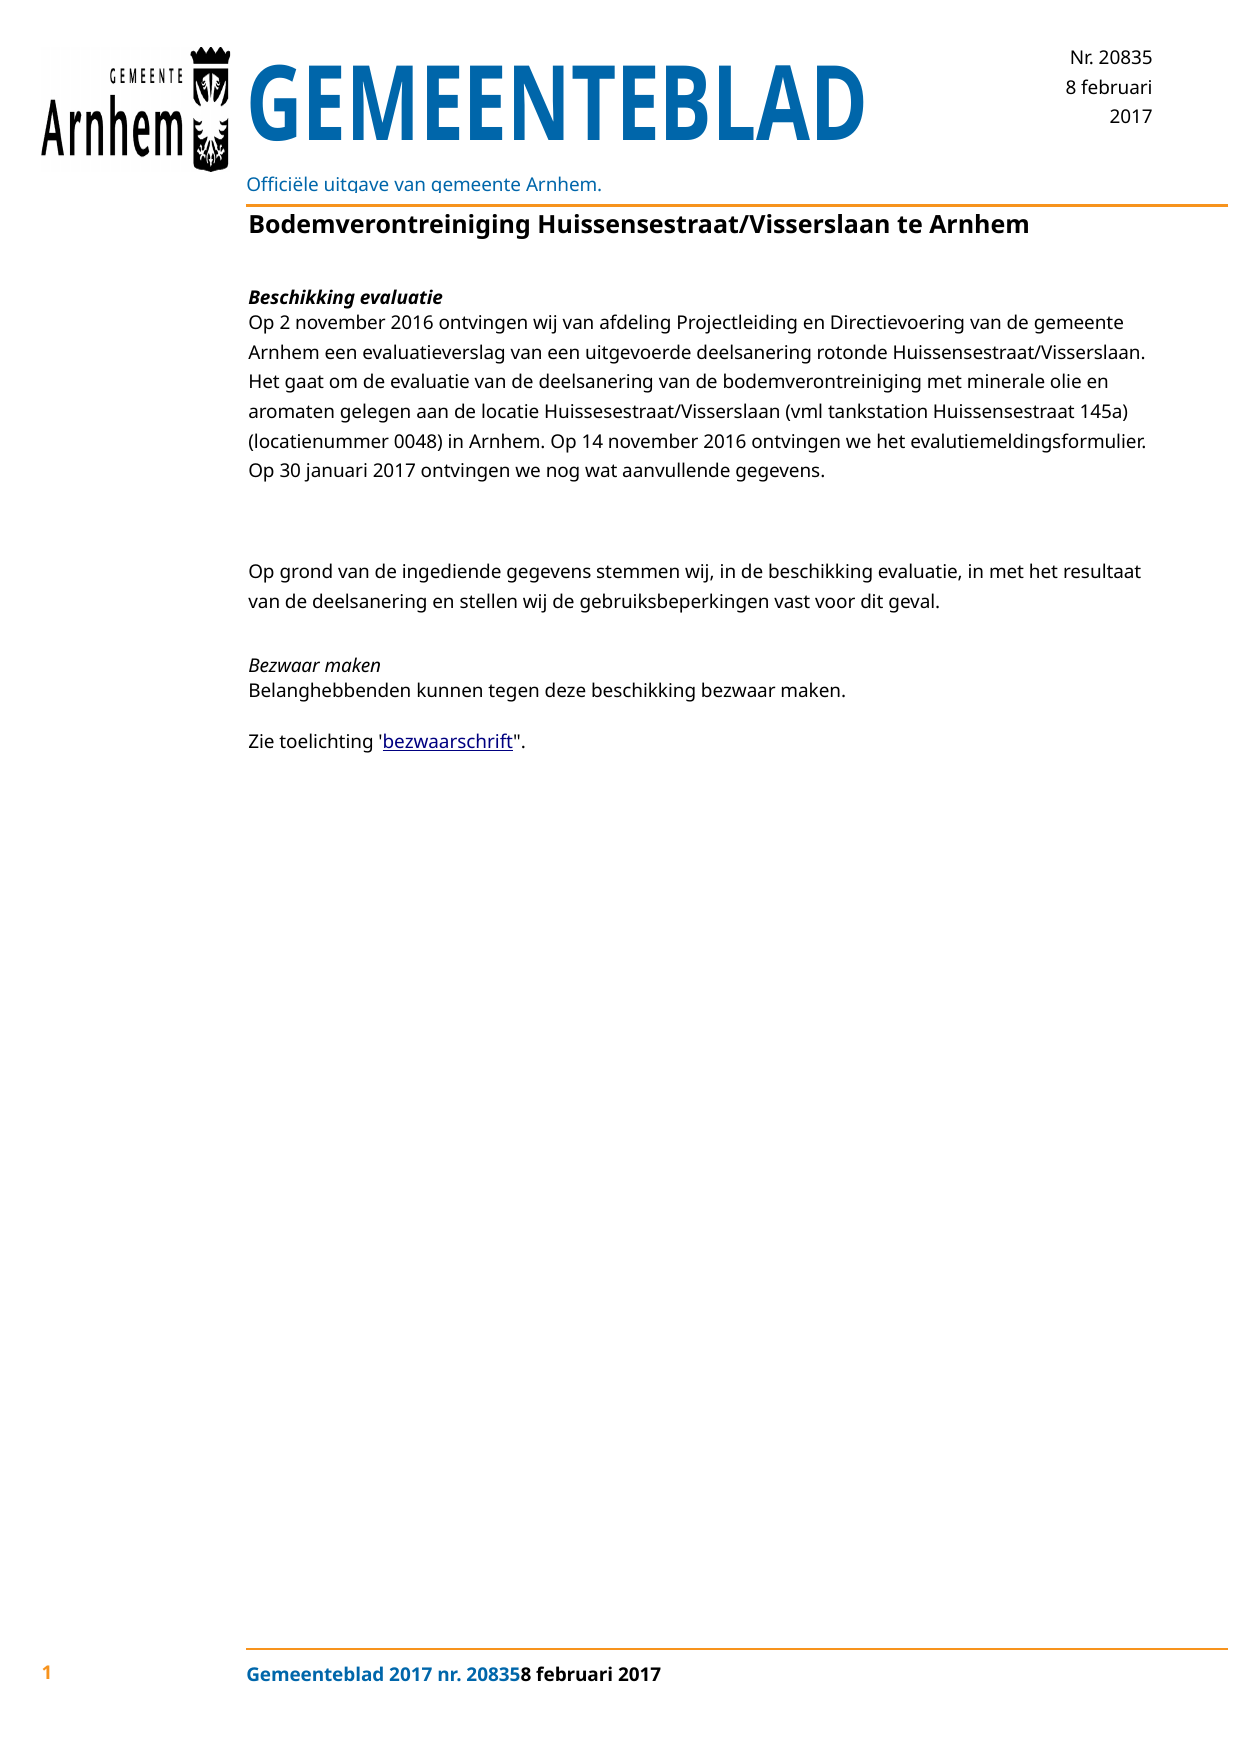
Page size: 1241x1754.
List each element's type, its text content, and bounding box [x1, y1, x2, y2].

text Beschikking evaluatie [248, 284, 1152, 309]
text Belanghebbenden kunnen tegen deze beschikking bezwaar maken. [248, 678, 1152, 703]
text Op 2 november 2016 ontvingen wij van afdeling Projectleiding en Directievoering van de gemeente Arnhem een evaluatieverslag van een uitgevoerde deelsanering rotonde Huissensestraat/Visserslaan. Het gaat om de evaluatie van de deelsanering van de bodemverontreiniging met minerale olie en aromaten gelegen aan de locatie Huissesestraat/Visserslaan (vml tankstation Huissensestraat 145a) (locatienummer 0048) in Arnhem. Op 14 november 2016 ontvingen we het evalutiemeldingsformulier. Op 30 januari 2017 ontvingen we nog wat aanvullende gegevens. [248, 309, 1152, 483]
text Bezwaar maken [248, 652, 1152, 678]
text Bodemverontreiniging Huissensestraat/Visserslaan te Arnhem [248, 207, 1152, 241]
text Zie toelichting 'bezwaarschrift". [248, 728, 1152, 754]
picture [41, 47, 231, 172]
text Op grond van de ingediende gegevens stemmen wij, in de beschikking evaluatie, in met het resultaat van de deelsanering en stellen wij de gebruiksbeperkingen vast voor dit geval. [248, 558, 1152, 614]
